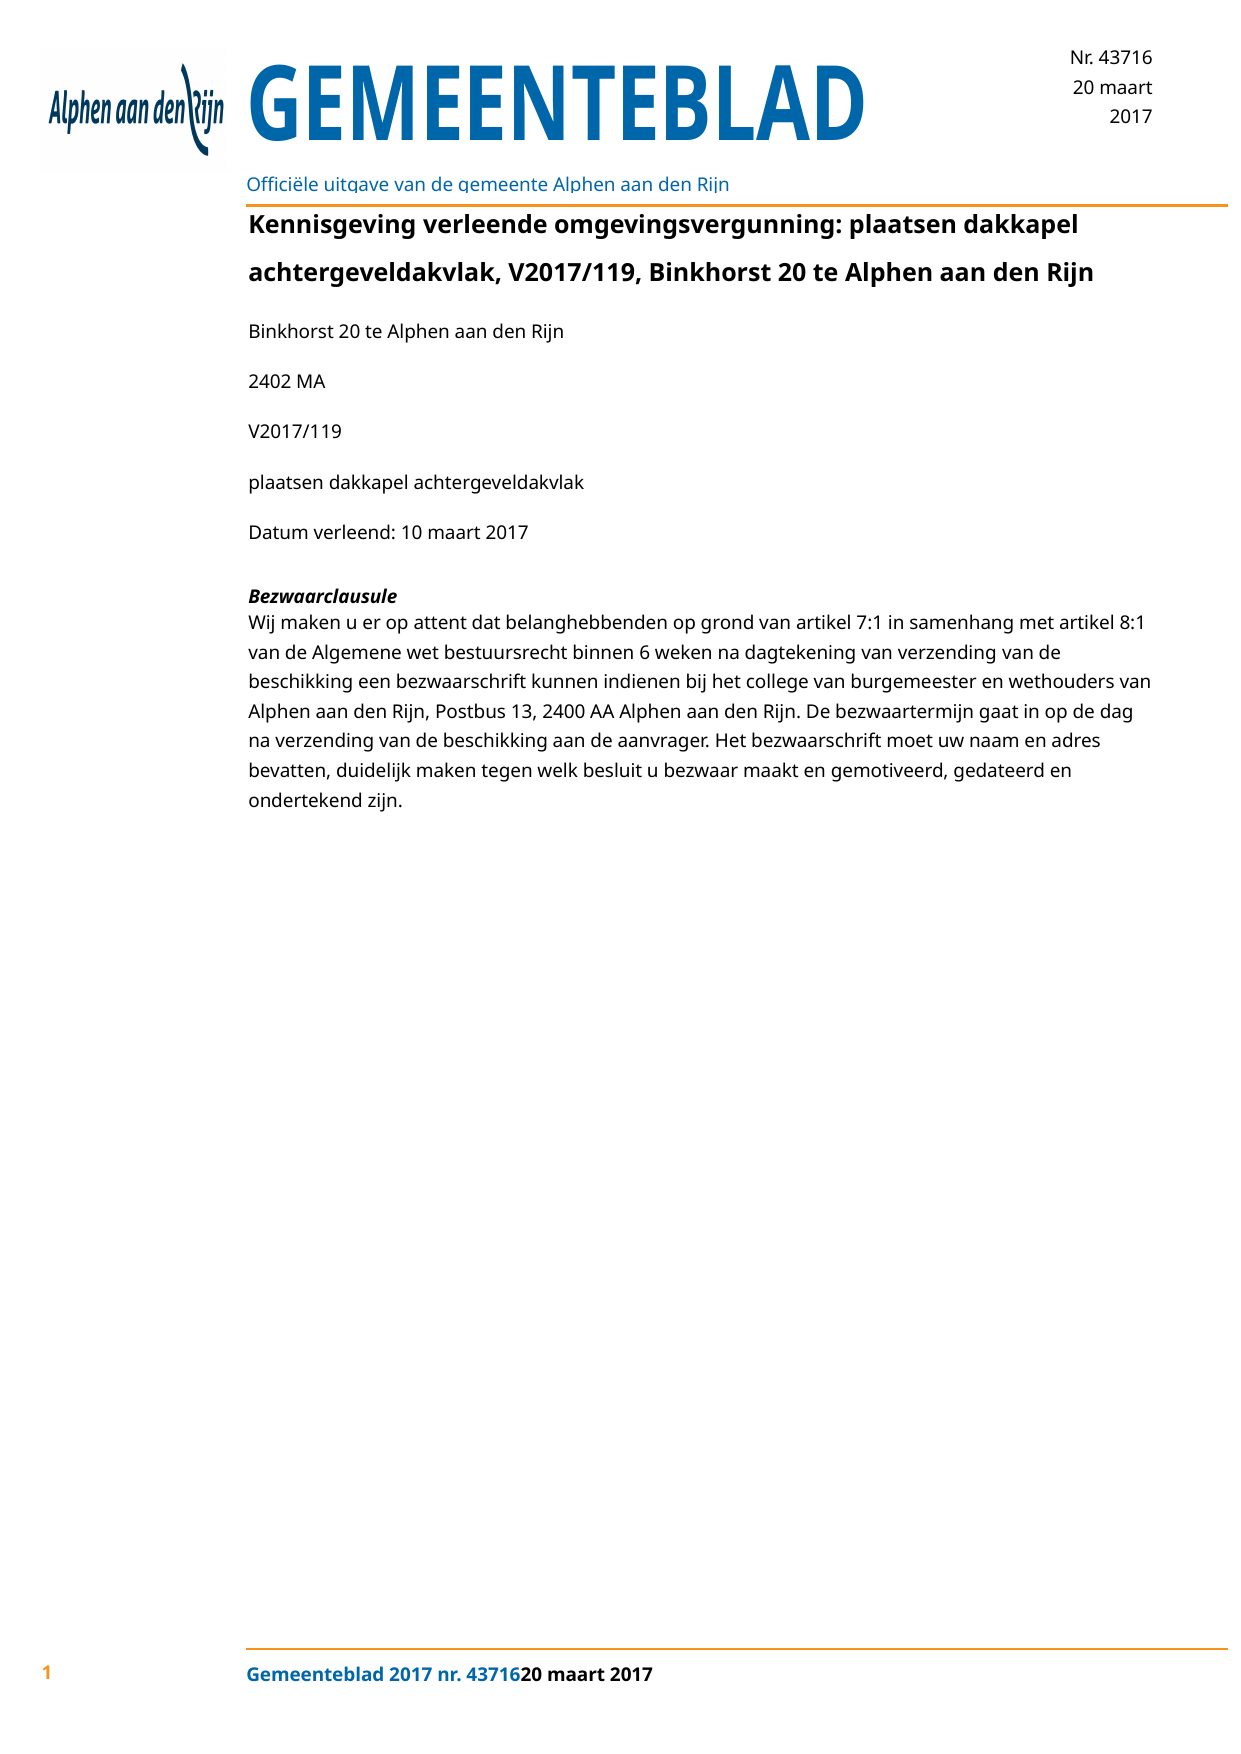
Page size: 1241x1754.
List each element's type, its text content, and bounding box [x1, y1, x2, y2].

text Datum verleend: 10 maart 2017 [248, 519, 1152, 545]
text Wij maken u er op attent dat belanghebbenden op grond van artikel 7:1 in samenhang met artikel 8:1 van de Algemene wet bestuursrecht binnen 6 weken na dagtekening van verzending van de beschikking een bezwaarschrift kunnen indienen bij het college van burgemeester en wethouders van Alphen aan den Rijn, Postbus 13, 2400 AA Alphen aan den Rijn. De bezwaartermijn gaat in op de dag na verzending van de beschikking aan de aanvrager. Het bezwaarschrift moet uw naam en adres bevatten, duidelijk maken tegen welk besluit u bezwaar maakt en gemotiveerd, gedateerd en ondertekend zijn. [248, 609, 1152, 812]
text V2017/119 [248, 419, 1152, 444]
picture [41, 47, 231, 172]
text Binkhorst 20 te Alphen aan den Rijn [248, 318, 1152, 344]
text plaatsen dakkapel achtergeveldakvlak [248, 469, 1152, 495]
text 2402 MA [248, 368, 1152, 394]
text Kennisgeving verleende omgevingsvergunning: plaatsen dakkapel achtergeveldakvlak, V2017/119, Binkhorst 20 te Alphen aan den Rijn [248, 207, 1152, 288]
text Bezwaarclausule [248, 583, 1152, 609]
